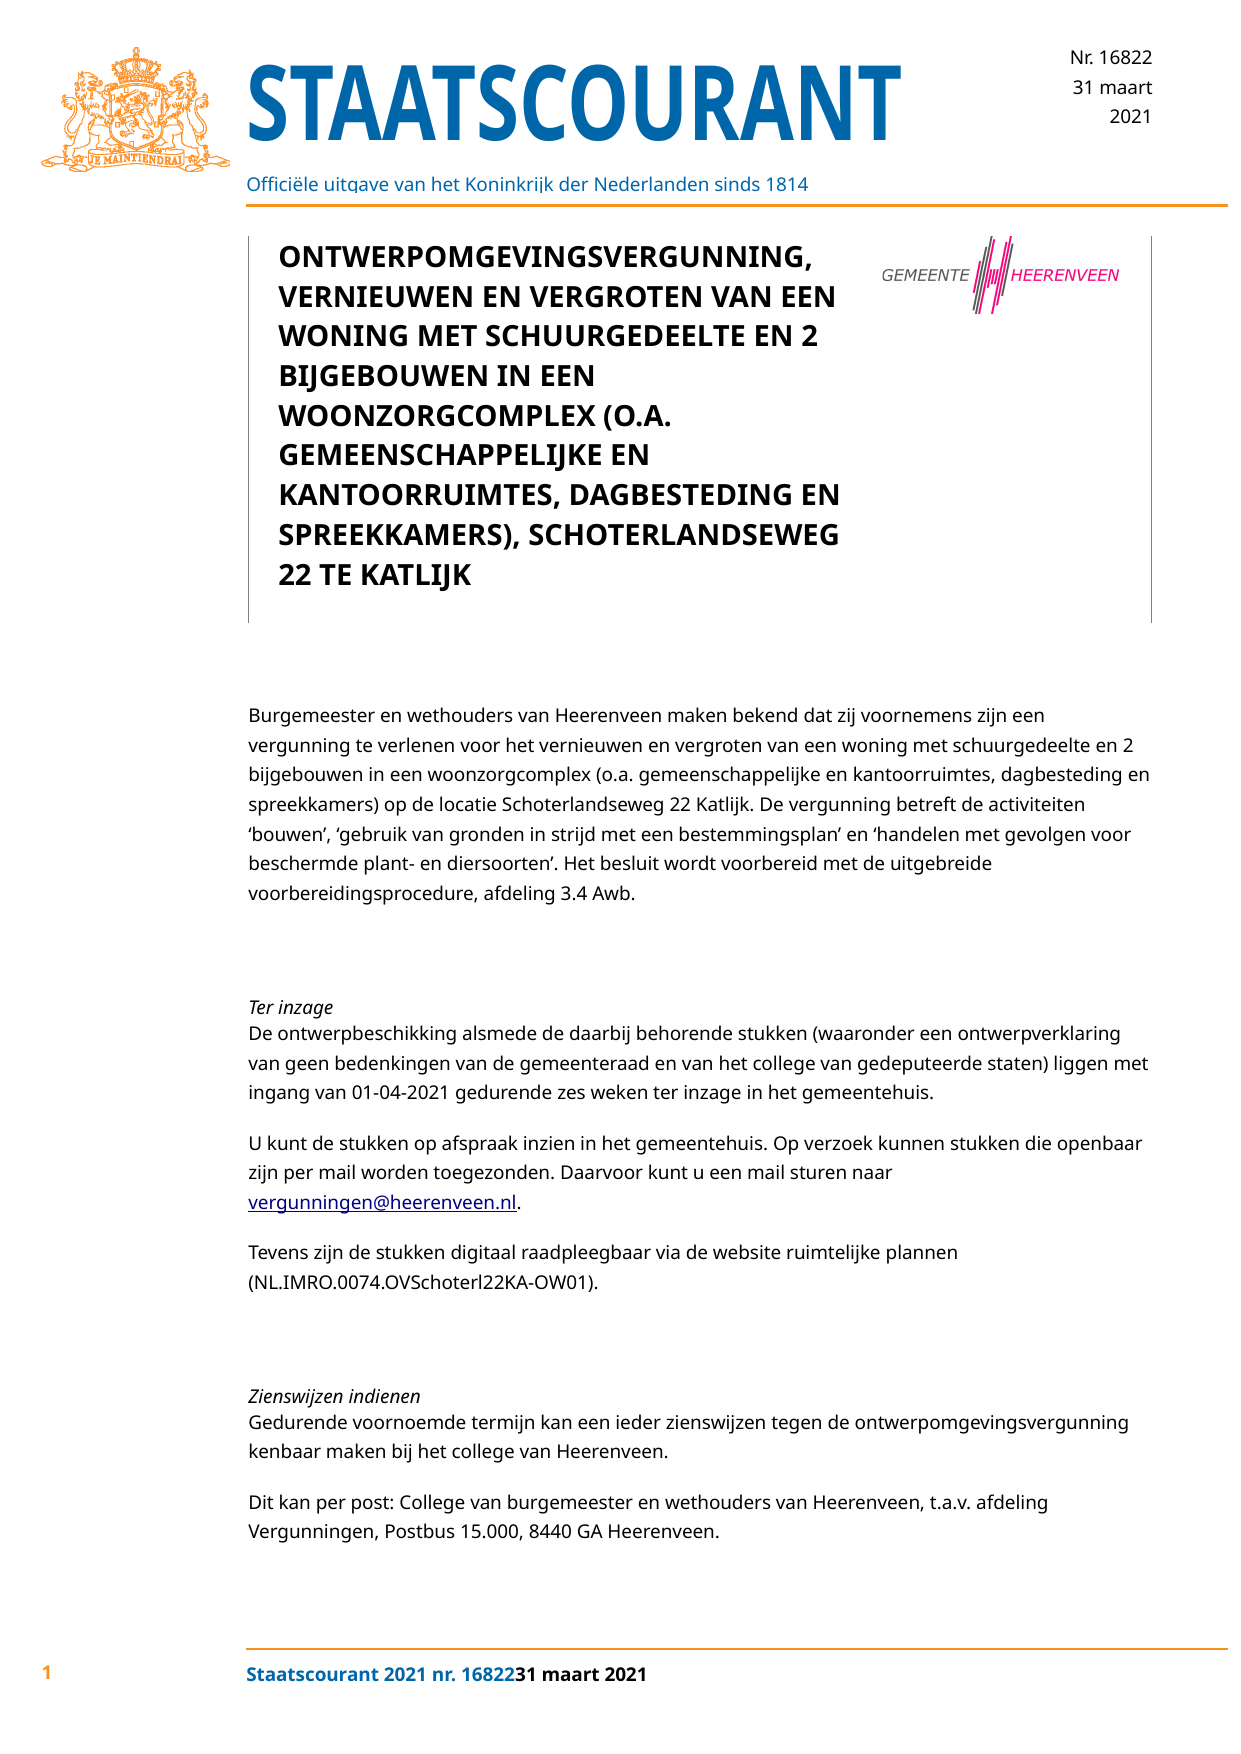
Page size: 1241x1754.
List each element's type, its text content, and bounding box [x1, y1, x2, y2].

text Zienswijzen indienen [248, 1383, 1152, 1409]
table_header ONTWERPOMGEVINGSVERGUNNING, VERNIEUWEN EN VERGROTEN VAN EEN WONING MET SCHUURGEDEELTE EN 2 BIJGEBOUWEN IN EEN WOONZORGCOMPLEX (O.A. GEMEENSCHAPPELIJKE EN KANTOORRUIMTES, DAGBESTEDING EN SPREEKKAMERS), SCHOTERLANDSEWEG 22 TE KATLIJK [249, 236, 850, 623]
text Burgemeester en wethouders van Heerenveen maken bekend dat zij voornemens zijn een vergunning te verlenen voor het vernieuwen en vergroten van een woning met schuurgedeelte en 2 bijgebouwen in een woonzorgcomplex (o.a. gemeenschappelijke en kantoorruimtes, dagbesteding en spreekkamers) op de locatie Schoterlandseweg 22 Katlijk. De vergunning betreft de activiteiten ‘bouwen’, ‘gebruik van gronden in strijd met een bestemmingsplan’ en ‘handelen met gevolgen voor beschermde plant- en diersoorten’. Het besluit wordt voorbereid met de uitgebreide voorbereidingsprocedure, afdeling 3.4 Awb. [248, 702, 1152, 906]
text Ter inzage [248, 994, 1152, 1020]
text Dit kan per post: College van burgemeester en wethouders van Heerenveen, t.a.v. afdeling Vergunningen, Postbus 15.000, 8440 GA Heerenveen. [248, 1489, 1152, 1544]
picture [41, 47, 231, 172]
picture [882, 236, 1119, 314]
table_header [850, 236, 1151, 623]
text Gedurende voornoemde termijn kan een ieder zienswijzen tegen de ontwerpomgevingsvergunning kenbaar maken bij het college van Heerenveen. [248, 1409, 1152, 1464]
text De ontwerpbeschikking alsmede de daarbij behorende stukken (waaronder een ontwerpverklaring van geen bedenkingen van de gemeenteraad en van het college van gedeputeerde staten) liggen met ingang van 01-04-2021 gedurende zes weken ter inzage in het gemeentehuis. [248, 1020, 1152, 1105]
text Tevens zijn de stukken digitaal raadpleegbaar via de website ruimtelijke plannen (NL.IMRO.0074.OVSchoterl22KA-OW01). [248, 1239, 1152, 1294]
text U kunt de stukken op afspraak inzien in het gemeentehuis. Op verzoek kunnen stukken die openbaar zijn per mail worden toegezonden. Daarvoor kunt u een mail sturen naar vergunningen@heerenveen.nl. [248, 1130, 1152, 1214]
